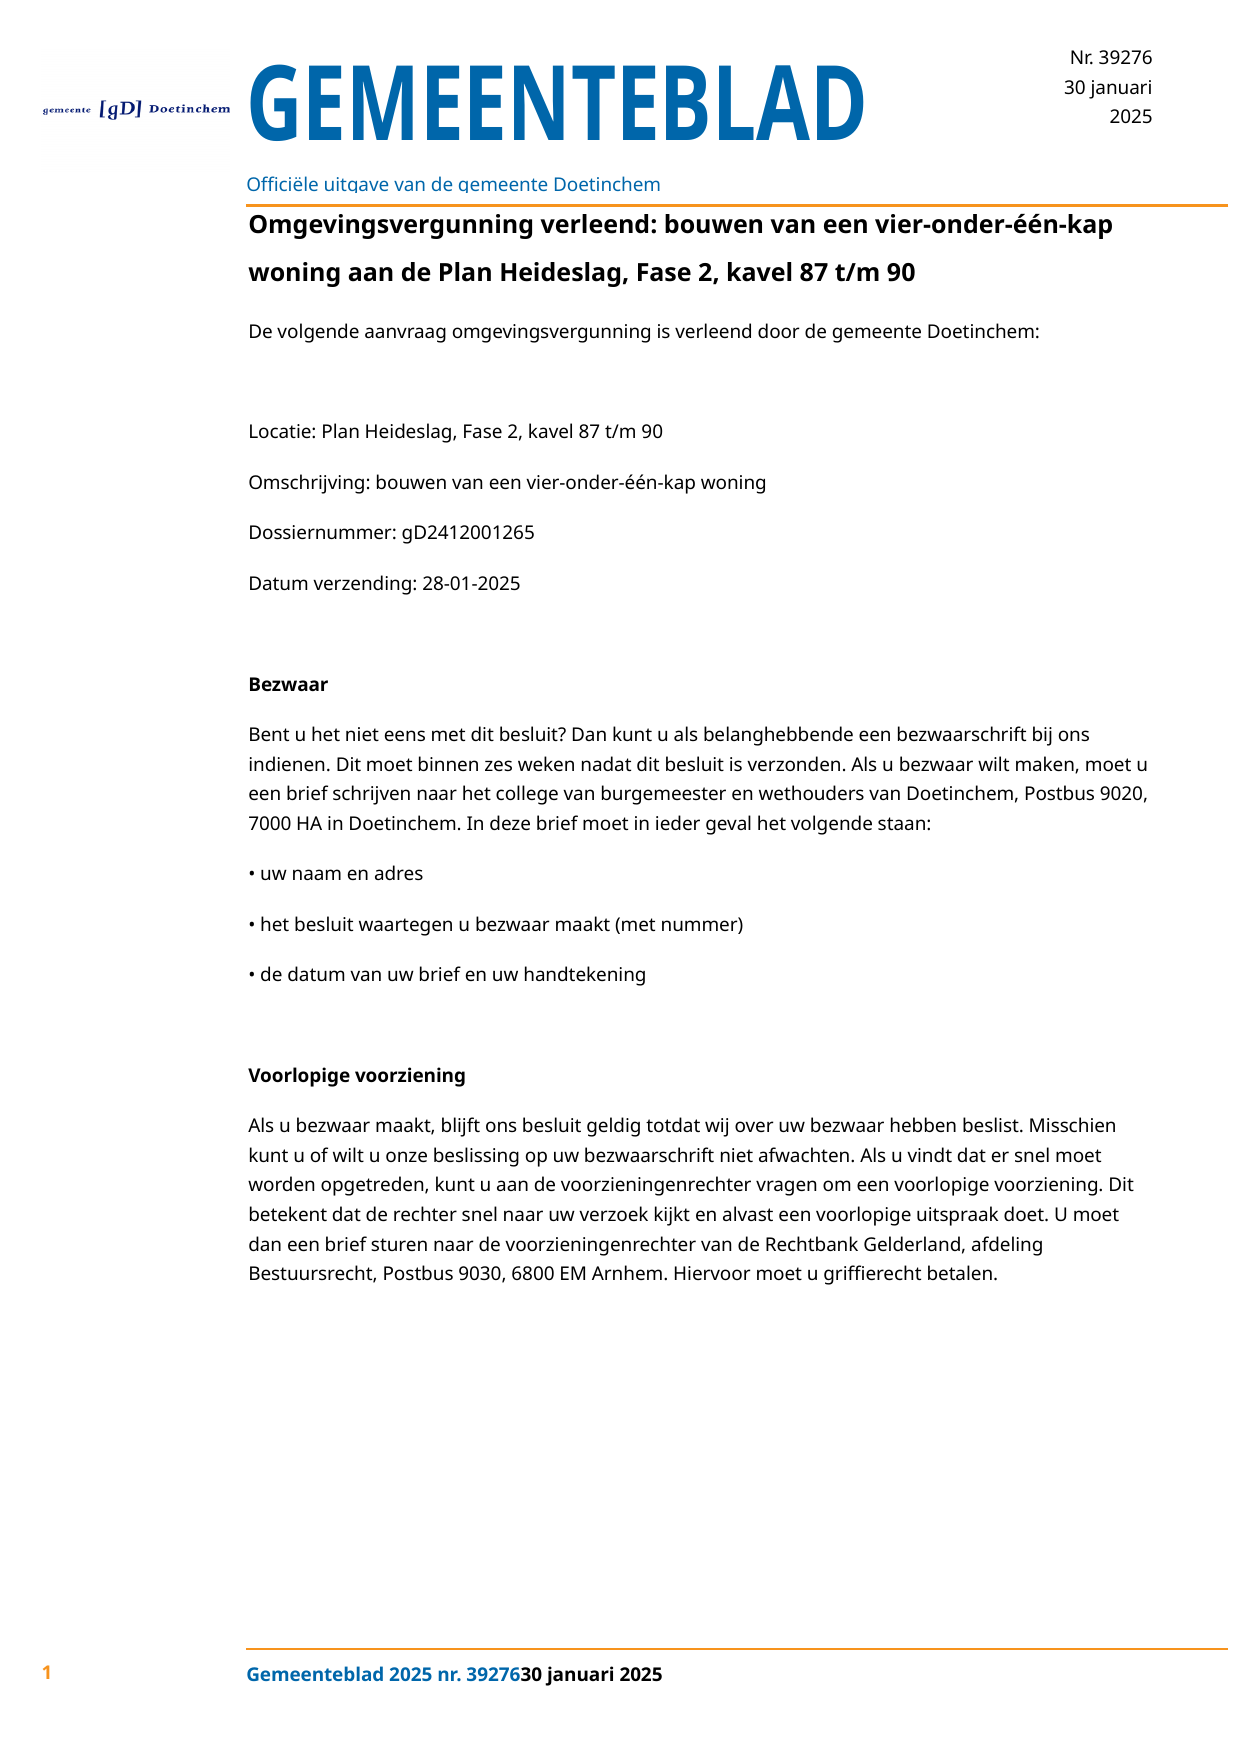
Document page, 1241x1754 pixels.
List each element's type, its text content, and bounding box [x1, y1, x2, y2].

text • de datum van uw brief en uw handtekening [248, 961, 1152, 987]
text Dossiernummer: gD2412001265 [248, 519, 1152, 545]
text Omgevingsvergunning verleend: bouwen van een vier-onder-één-kap woning aan de Plan Heideslag, Fase 2, kavel 87 t/m 90 [248, 207, 1152, 288]
text • uw naam en adres [248, 860, 1152, 886]
text Datum verzending: 28-01-2025 [248, 570, 1152, 596]
text Bezwaar [248, 671, 1152, 697]
text Als u bezwaar maakt, blijft ons besluit geldig totdat wij over uw bezwaar hebben beslist. Misschien kunt u of wilt u onze beslissing op uw bezwaarschrift niet afwachten. Als u vindt dat er snel moet worden opgetreden, kunt u aan de voorzieningenrechter vragen om een voorlopige voorziening. Dit betekent dat de rechter snel naar uw verzoek kijkt en alvast een voorlopige uitspraak doet. U moet dan een brief sturen naar de voorzieningenrechter van de Rechtbank Gelderland, afdeling Bestuursrecht, Postbus 9030, 6800 EM Arnhem. Hiervoor moet u griffierecht betalen. [248, 1112, 1152, 1286]
text Omschrijving: bouwen van een vier-onder-één-kap woning [248, 469, 1152, 495]
picture [41, 47, 231, 172]
text De volgende aanvraag omgevingsvergunning is verleend door de gemeente Doetinchem: [248, 318, 1152, 344]
text Locatie: Plan Heideslag, Fase 2, kavel 87 t/m 90 [248, 419, 1152, 444]
text Bent u het niet eens met dit besluit? Dan kunt u als belanghebbende een bezwaarschrift bij ons indienen. Dit moet binnen zes weken nadat dit besluit is verzonden. Als u bezwaar wilt maken, moet u een brief schrijven naar het college van burgemeester en wethouders van Doetinchem, Postbus 9020, 7000 HA in Doetinchem. In deze brief moet in ieder geval het volgende staan: [248, 721, 1152, 836]
text Voorlopige voorziening [248, 1062, 1152, 1088]
text • het besluit waartegen u bezwaar maakt (met nummer) [248, 911, 1152, 937]
